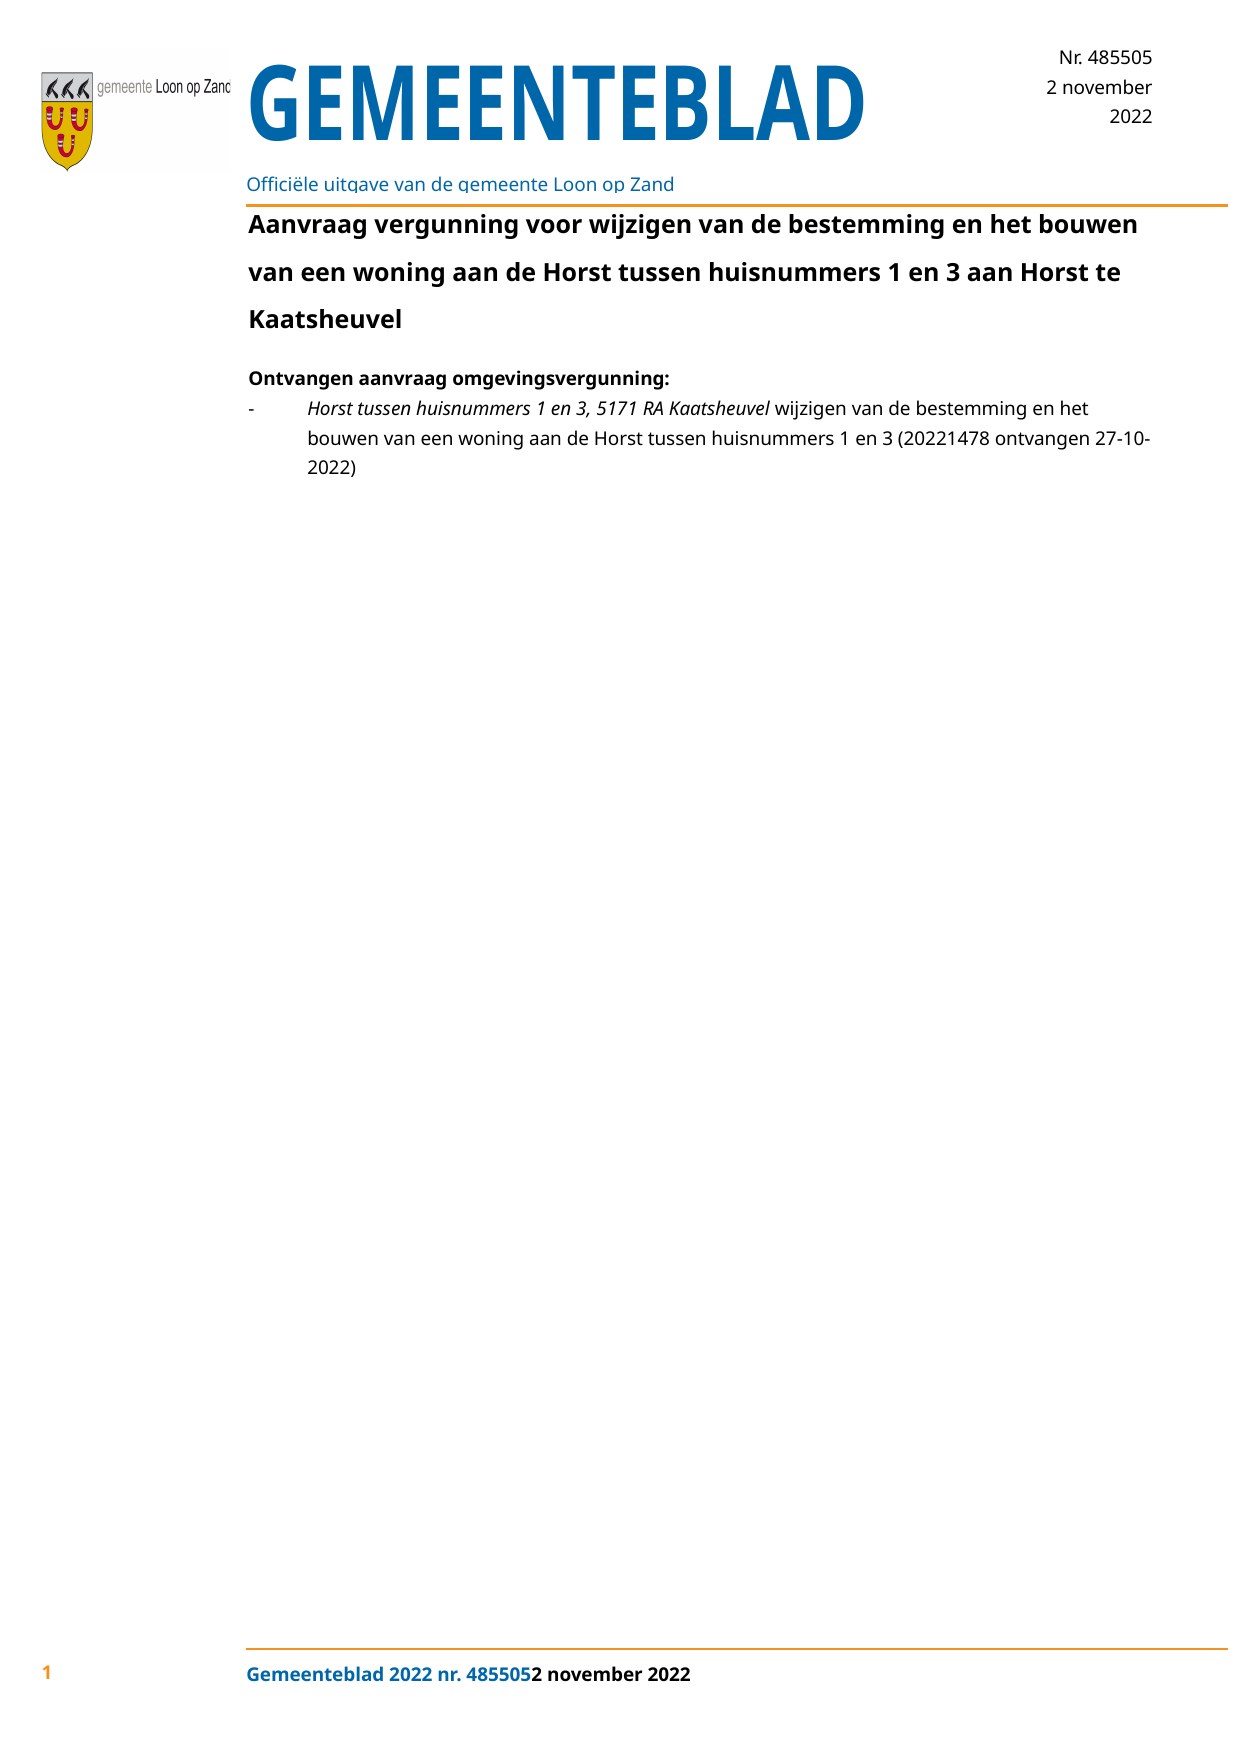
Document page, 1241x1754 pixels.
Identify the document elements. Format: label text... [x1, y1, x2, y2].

picture [41, 47, 231, 172]
text Aanvraag vergunning voor wijzigen van de bestemming en het bouwen van een woning aan de Horst tussen huisnummers 1 en 3 aan Horst te Kaatsheuvel [248, 207, 1152, 336]
text Ontvangen aanvraag omgevingsvergunning: [248, 366, 1152, 391]
list Horst tussen huisnummers 1 en 3, 5171 RA Kaatsheuvel wijzigen van de bestemming en het bouwen van een woning aan de Horst tussen huisnummers 1 en 3 (20221478 ontvangen 27-10-2022) [248, 395, 1152, 480]
